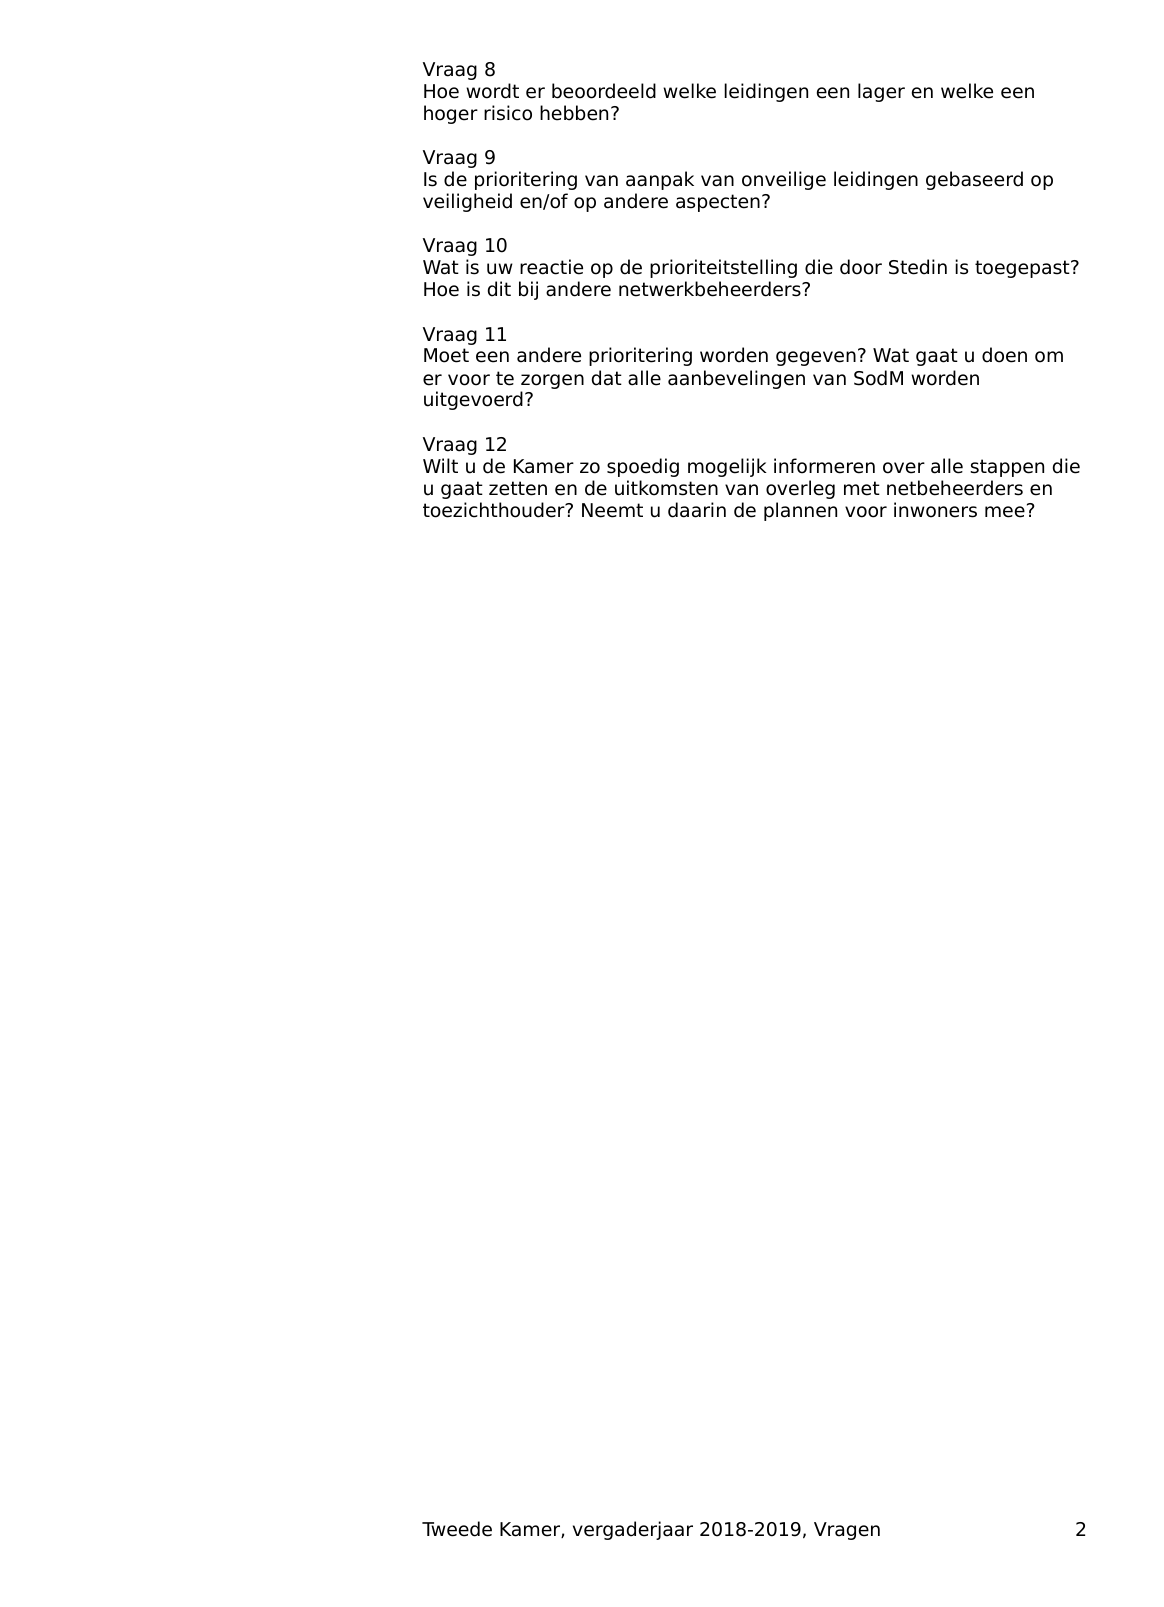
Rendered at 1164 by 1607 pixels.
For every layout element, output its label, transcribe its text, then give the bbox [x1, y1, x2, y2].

text Wilt u de Kamer zo spoedig mogelijk informeren over alle stappen die u gaat zetten en de uitkomsten van overleg met netbeheerders en toezichthouder? Neemt u daarin de plannen voor inwoners mee? [422, 456, 1087, 521]
text Moet een andere prioritering worden gegeven? Wat gaat u doen om er voor te zorgen dat alle aanbevelingen van SodM worden uitgevoerd? [422, 345, 1087, 411]
text Wat is uw reactie op de prioriteitstelling die door Stedin is toegepast? Hoe is dit bij andere netwerkbeheerders? [422, 257, 1087, 301]
text Vraag 9 [422, 147, 1087, 169]
text Is de prioritering van aanpak van onveilige leidingen gebaseerd op veiligheid en/of op andere aspecten? [422, 169, 1087, 213]
text Vraag 12 [422, 433, 1087, 456]
text Hoe wordt er beoordeeld welke leidingen een lager en welke een hoger risico hebben? [422, 81, 1087, 125]
text Vraag 10 [422, 235, 1087, 257]
text Vraag 11 [422, 323, 1087, 345]
text Vraag 8 [422, 59, 1087, 81]
